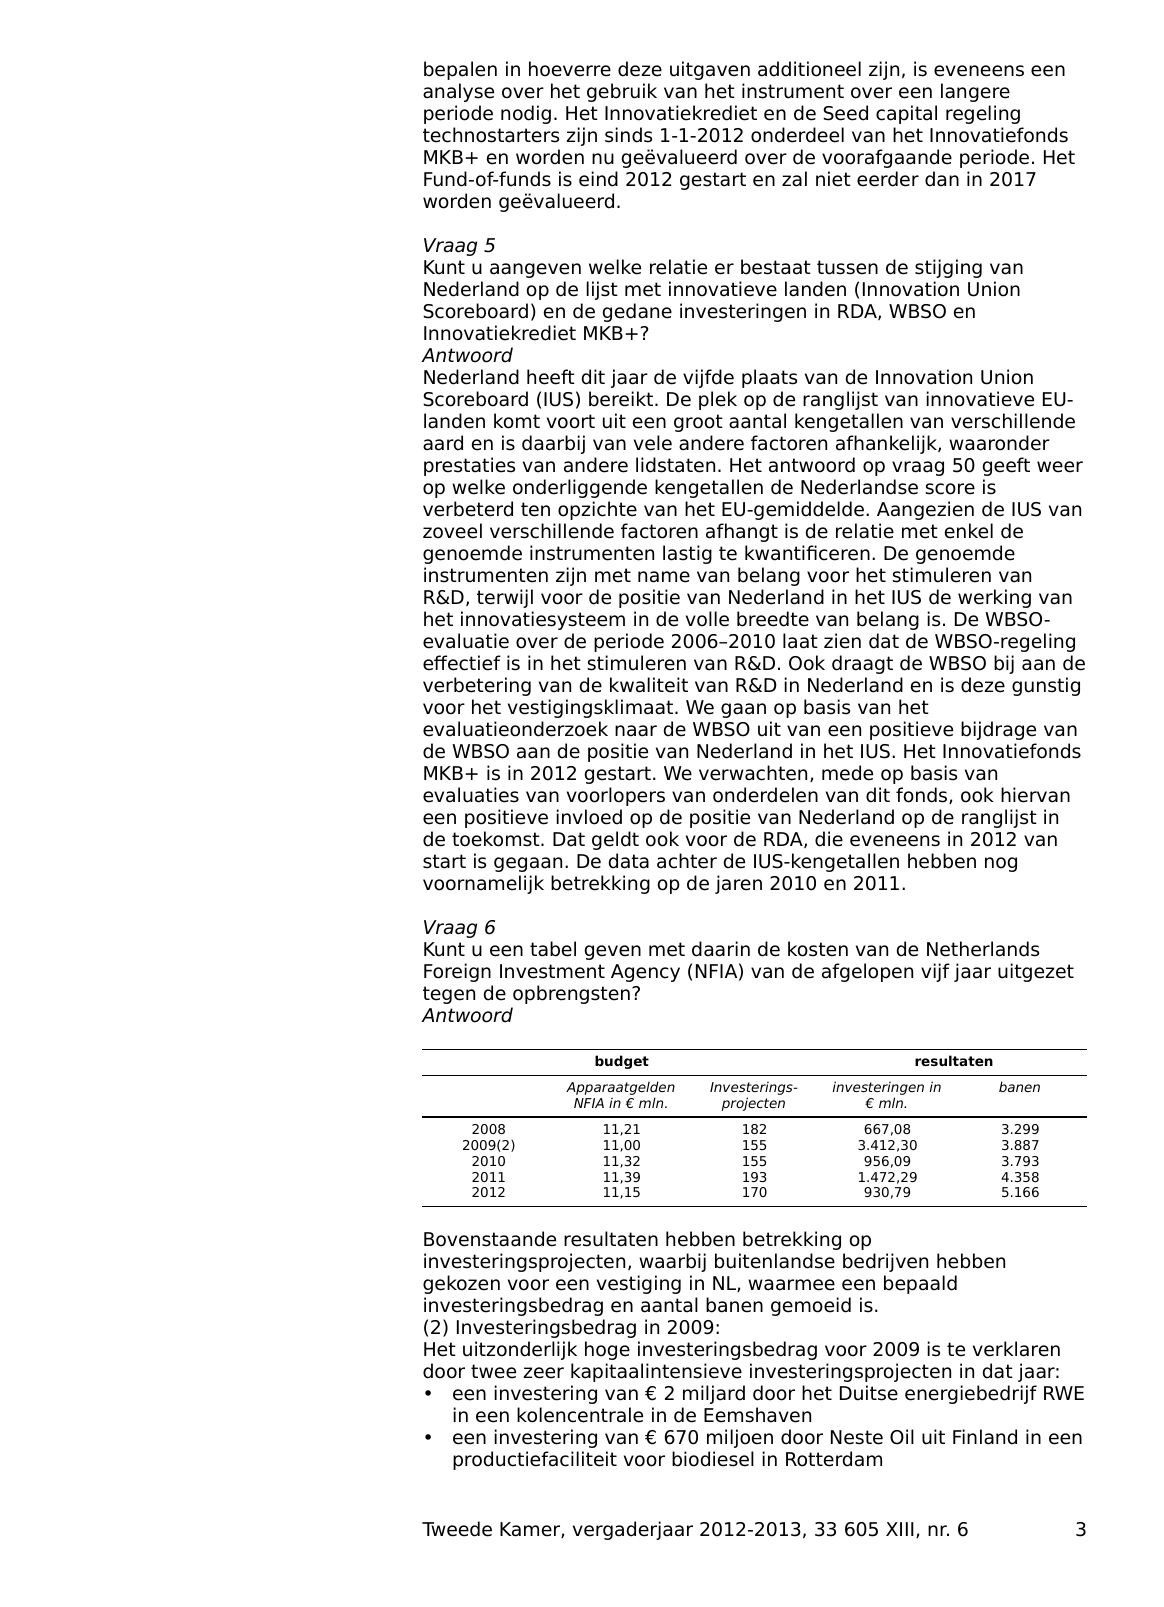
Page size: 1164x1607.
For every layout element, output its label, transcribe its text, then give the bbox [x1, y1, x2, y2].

table_cell 11,15 [555, 1185, 688, 1206]
text Kunt u een tabel geven met daarin de kosten van de Netherlands Foreign Investment Agency (NFIA) van de afgelopen vijf jaar uitgezet tegen de opbrengsten? [422, 939, 1087, 1004]
text Vraag 6 [422, 917, 1087, 939]
text Bovenstaande resultaten hebben betrekking op investeringsprojecten, waarbij buitenlandse bedrijven hebben gekozen voor een vestiging in NL, waarmee een bepaald investeringsbedrag en aantal banen gemoeid is. [422, 1229, 1087, 1317]
table_cell 11,32 [555, 1154, 688, 1169]
table_cell 1.472,29 [821, 1169, 954, 1185]
table_cell 182 [688, 1118, 821, 1138]
table_cell banen [954, 1076, 1087, 1116]
table_cell 4.358 [954, 1169, 1087, 1185]
text (2) Investeringsbedrag in 2009: [422, 1317, 1087, 1339]
table_cell 2009(2) [422, 1138, 555, 1154]
table_cell Apparaatgelden NFIA in € mln. [555, 1076, 688, 1116]
table_cell 2012 [422, 1185, 555, 1206]
table_cell 170 [688, 1185, 821, 1206]
table_header [688, 1050, 821, 1074]
table_cell 3.793 [954, 1154, 1087, 1169]
table_cell [422, 1076, 555, 1116]
table_cell 930,79 [821, 1185, 954, 1206]
table_header resultaten [821, 1050, 1087, 1074]
table_cell 2008 [422, 1118, 555, 1138]
table_cell 11,00 [555, 1138, 688, 1154]
table_cell 155 [688, 1154, 821, 1169]
text Antwoord [422, 345, 1087, 367]
table_cell 11,39 [555, 1169, 688, 1185]
text • een investering van € 2 miljard door het Duitse energiebedrijf RWE in een kolencentrale in de Eemshaven [422, 1383, 1087, 1427]
table_cell 667,08 [821, 1118, 954, 1138]
text Het uitzonderlijk hoge investeringsbedrag voor 2009 is te verklaren door twee zeer kapitaalintensieve investeringsprojecten in dat jaar: [422, 1339, 1087, 1383]
text • een investering van € 670 miljoen door Neste Oil uit Finland in een productiefaciliteit voor biodiesel in Rotterdam [422, 1427, 1087, 1471]
table_header budget [555, 1050, 688, 1074]
table_cell 11,21 [555, 1118, 688, 1138]
table_cell 956,09 [821, 1154, 954, 1169]
text Antwoord [422, 1004, 1087, 1027]
table_cell 3.887 [954, 1138, 1087, 1154]
table_cell Investerings- projecten [688, 1076, 821, 1116]
table_cell 3.299 [954, 1118, 1087, 1138]
text bepalen in hoeverre deze uitgaven additioneel zijn, is eveneens een analyse over het gebruik van het instrument over een langere periode nodig. Het Innovatiekrediet en de Seed capital regeling technostarters zijn sinds 1-1-2012 onderdeel van het Innovatiefonds MKB+ en worden nu geëvalueerd over de voorafgaande periode. Het Fund-of-funds is eind 2012 gestart en zal niet eerder dan in 2017 worden geëvalueerd. [422, 59, 1087, 213]
table_cell 5.166 [954, 1185, 1087, 1206]
table_cell 193 [688, 1169, 821, 1185]
table_header [422, 1050, 555, 1074]
table_cell 2010 [422, 1154, 555, 1169]
table_cell 155 [688, 1138, 821, 1154]
table_cell 2011 [422, 1169, 555, 1185]
text Vraag 5 [422, 235, 1087, 257]
text Nederland heeft dit jaar de vijfde plaats van de Innovation Union Scoreboard (IUS) bereikt. De plek op de ranglijst van innovatieve EU-landen komt voort uit een groot aantal kengetallen van verschillende aard en is daarbij van vele andere factoren afhankelijk, waaronder prestaties van andere lidstaten. Het antwoord op vraag 50 geeft weer op welke onderliggende kengetallen de Nederlandse score is verbeterd ten opzichte van het EU-gemiddelde. Aangezien de IUS van zoveel verschillende factoren afhangt is de relatie met enkel de genoemde instrumenten lastig te kwantificeren. De genoemde instrumenten zijn met name van belang voor het stimuleren van R&D, terwijl voor de positie van Nederland in het IUS de werking van het innovatiesysteem in de volle breedte van belang is. De WBSO-evaluatie over de periode 2006–2010 laat zien dat de WBSO-regeling effectief is in het stimuleren van R&D. Ook draagt de WBSO bij aan de verbetering van de kwaliteit van R&D in Nederland en is deze gunstig voor het vestigingsklimaat. We gaan op basis van het evaluatieonderzoek naar de WBSO uit van een positieve bijdrage van de WBSO aan de positie van Nederland in het IUS. Het Innovatiefonds MKB+ is in 2012 gestart. We verwachten, mede op basis van evaluaties van voorlopers van onderdelen van dit fonds, ook hiervan een positieve invloed op de positie van Nederland op de ranglijst in de toekomst. Dat geldt ook voor de RDA, die eveneens in 2012 van start is gegaan. De data achter de IUS-kengetallen hebben nog voornamelijk betrekking op de jaren 2010 en 2011. [422, 367, 1087, 894]
table_cell 3.412,30 [821, 1138, 954, 1154]
text Kunt u aangeven welke relatie er bestaat tussen de stijging van Nederland op de lijst met innovatieve landen (Innovation Union Scoreboard) en de gedane investeringen in RDA, WBSO en Innovatiekrediet MKB+? [422, 257, 1087, 345]
table_cell investeringen in € mln. [821, 1076, 954, 1116]
